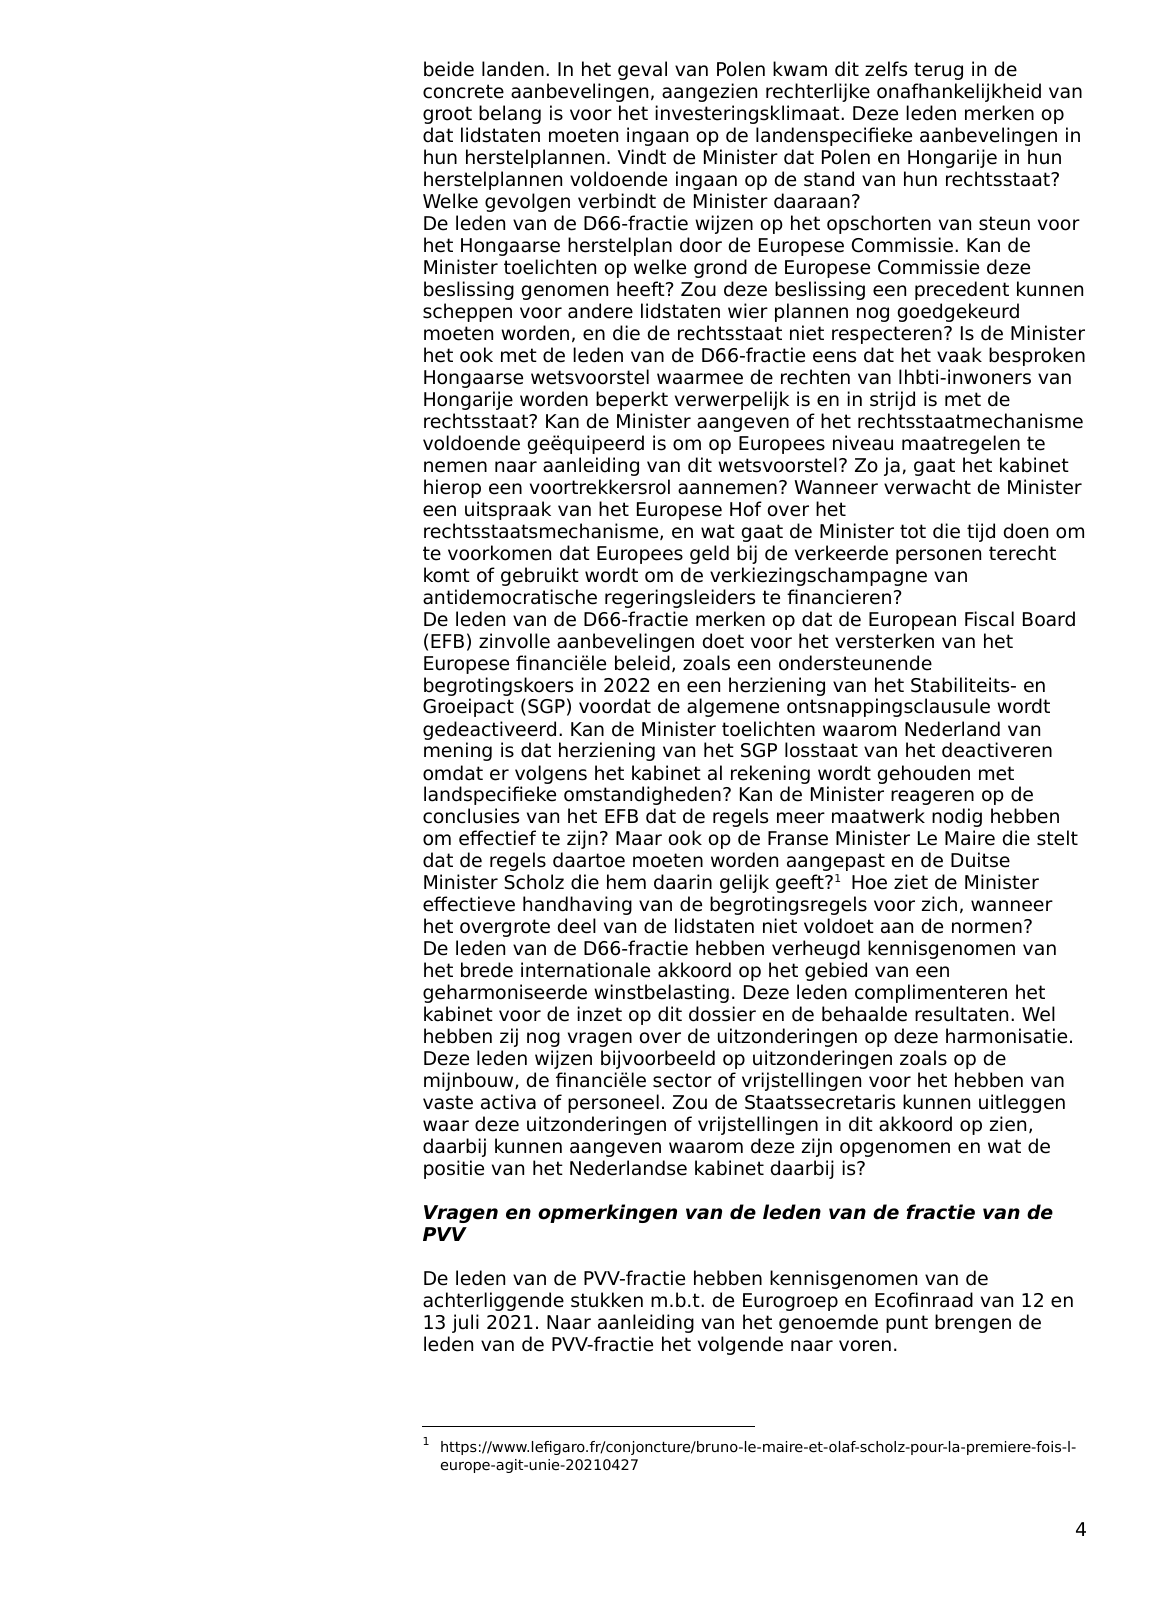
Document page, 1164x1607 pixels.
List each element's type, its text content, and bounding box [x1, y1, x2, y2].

text De leden van de D66-fractie wijzen op het opschorten van steun voor het Hongaarse herstelplan door de Europese Commissie. Kan de Minister toelichten op welke grond de Europese Commissie deze beslissing genomen heeft? Zou deze beslissing een precedent kunnen scheppen voor andere lidstaten wier plannen nog goedgekeurd moeten worden, en die de rechtsstaat niet respecteren? Is de Minister het ook met de leden van de D66-fractie eens dat het vaak besproken Hongaarse wetsvoorstel waarmee de rechten van lhbti-inwoners van Hongarije worden beperkt verwerpelijk is en in strijd is met de rechtsstaat? Kan de Minister aangeven of het rechtsstaatmechanisme voldoende geëquipeerd is om op Europees niveau maatregelen te nemen naar aanleiding van dit wetsvoorstel? Zo ja, gaat het kabinet hierop een voortrekkersrol aannemen? Wanneer verwacht de Minister een uitspraak van het Europese Hof over het rechtsstaatsmechanisme, en wat gaat de Minister tot die tijd doen om te voorkomen dat Europees geld bij de verkeerde personen terecht komt of gebruikt wordt om de verkiezingschampagne van antidemocratische regeringsleiders te financieren? [422, 213, 1087, 608]
subtitle Vragen en opmerkingen van de leden van de fractie van de PVV [422, 1202, 1087, 1246]
text https://www.lefigaro.fr/conjoncture/bruno-le-maire-et-olaf-scholz-pour-la-premiere-fois-l-europe-agit-unie-20210427 [422, 1435, 1087, 1474]
text De leden van de D66-fractie merken op dat de European Fiscal Board (EFB) zinvolle aanbevelingen doet voor het versterken van het Europese financiële beleid, zoals een ondersteunende begrotingskoers in 2022 en een herziening van het Stabiliteits- en Groeipact (SGP) voordat de algemene ontsnappingsclausule wordt gedeactiveerd. Kan de Minister toelichten waarom Nederland van mening is dat herziening van het SGP losstaat van het deactiveren omdat er volgens het kabinet al rekening wordt gehouden met landspecifieke omstandigheden? Kan de Minister reageren op de conclusies van het EFB dat de regels meer maatwerk nodig hebben om effectief te zijn? Maar ook op de Franse Minister Le Maire die stelt dat de regels daartoe moeten worden aangepast en de Duitse Minister Scholz die hem daarin gelijk geeft? Hoe ziet de Minister effectieve handhaving van de begrotingsregels voor zich, wanneer het overgrote deel van de lidstaten niet voldoet aan de normen? [422, 608, 1087, 938]
text De leden van de PVV-fractie hebben kennisgenomen van de achterliggende stukken m.b.t. de Eurogroep en Ecofinraad van 12 en 13 juli 2021. Naar aanleiding van het genoemde punt brengen de leden van de PVV-fractie het volgende naar voren. [422, 1268, 1087, 1356]
text De leden van de D66-fractie hebben verheugd kennisgenomen van het brede internationale akkoord op het gebied van een geharmoniseerde winstbelasting. Deze leden complimenteren het kabinet voor de inzet op dit dossier en de behaalde resultaten. Wel hebben zij nog vragen over de uitzonderingen op deze harmonisatie. Deze leden wijzen bijvoorbeeld op uitzonderingen zoals op de mijnbouw, de financiële sector of vrijstellingen voor het hebben van vaste activa of personeel. Zou de Staatssecretaris kunnen uitleggen waar deze uitzonderingen of vrijstellingen in dit akkoord op zien, daarbij kunnen aangeven waarom deze zijn opgenomen en wat de positie van het Nederlandse kabinet daarbij is? [422, 938, 1087, 1180]
text beide landen. In het geval van Polen kwam dit zelfs terug in de concrete aanbevelingen, aangezien rechterlijke onafhankelijkheid van groot belang is voor het investeringsklimaat. Deze leden merken op dat lidstaten moeten ingaan op de landenspecifieke aanbevelingen in hun herstelplannen. Vindt de Minister dat Polen en Hongarije in hun herstelplannen voldoende ingaan op de stand van hun rechtsstaat? Welke gevolgen verbindt de Minister daaraan? [422, 59, 1087, 213]
